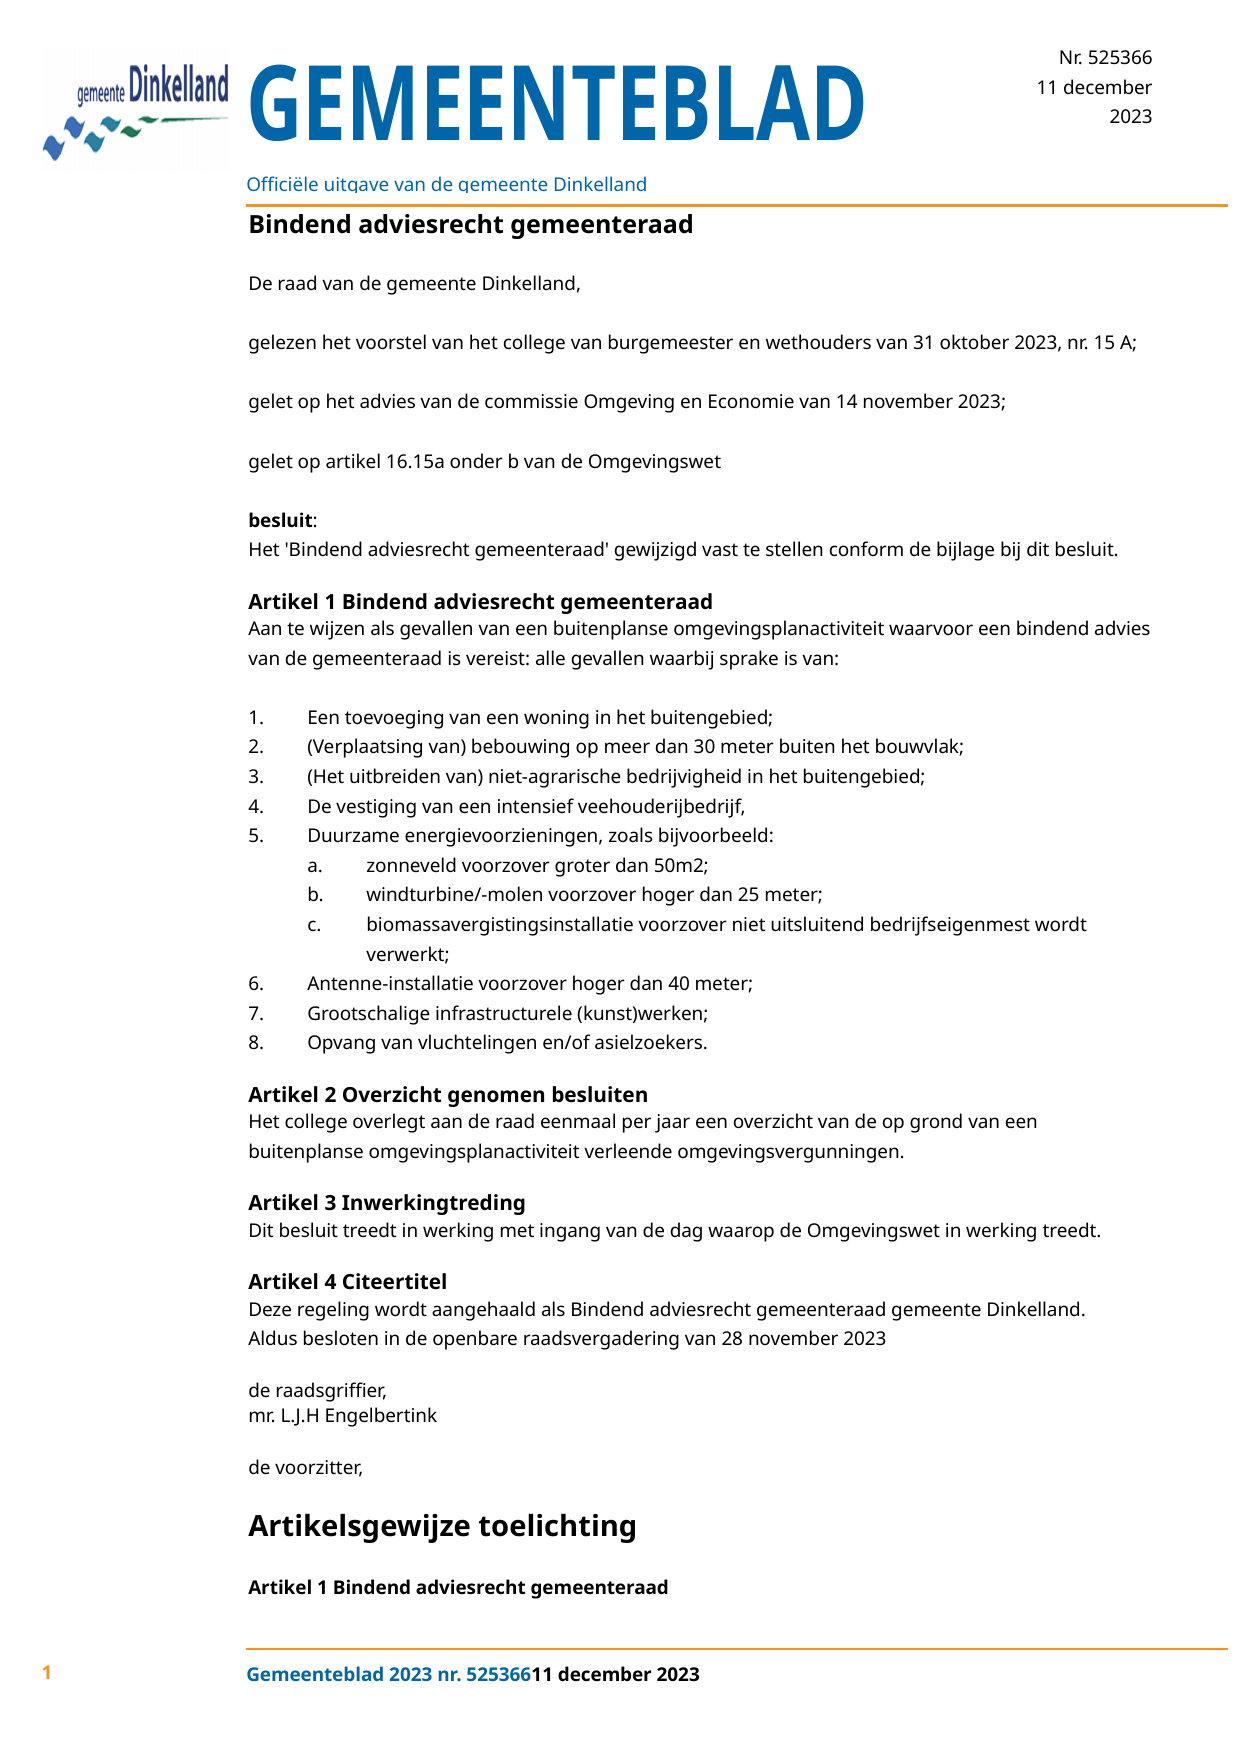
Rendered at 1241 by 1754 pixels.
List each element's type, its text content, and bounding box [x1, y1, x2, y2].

list Antenne-installatie voorzover hoger dan 40 meter; [248, 970, 1152, 996]
text Artikel 3 Inwerkingtreding [248, 1188, 1152, 1217]
text Het college overlegt aan de raad eenmaal per jaar een overzicht van de op grond van een buitenplanse omgevingsplanactiviteit verleende omgevingsvergunningen. [248, 1108, 1152, 1164]
list De vestiging van een intensief veehouderijbedrijf, [248, 793, 1152, 819]
text Artikelsgewijze toelichting [248, 1505, 1152, 1545]
list Opvang van vluchtelingen en/of asielzoekers. [248, 1029, 1152, 1055]
text Artikel 2 Overzicht genomen besluiten [248, 1080, 1152, 1108]
list Een toevoeging van een woning in het buitengebied; [248, 704, 1152, 730]
list zonneveld voorzover groter dan 50m2; [307, 852, 1152, 878]
text mr. L.J.H Engelbertink [248, 1402, 1152, 1428]
text de raadsgriffier, [248, 1377, 1152, 1402]
text Bindend adviesrecht gemeenteraad [248, 207, 1152, 241]
text Deze regeling wordt aangehaald als Bindend adviesrecht gemeenteraad gemeente Dinkelland. [248, 1296, 1152, 1321]
list (Verplaatsing van) bebouwing op meer dan 30 meter buiten het bouwvlak; [248, 734, 1152, 759]
list biomassavergistingsinstallatie voorzover niet uitsluitend bedrijfseigenmest wordt verwerkt; [307, 911, 1152, 967]
list (Het uitbreiden van) niet-agrarische bedrijvigheid in het buitengebied; [248, 763, 1152, 789]
list windturbine/-molen voorzover hoger dan 25 meter; [307, 882, 1152, 907]
text Aan te wijzen als gevallen van een buitenplanse omgevingsplanactiviteit waarvoor een bindend advies van de gemeenteraad is vereist: alle gevallen waarbij sprake is van: [248, 615, 1152, 671]
text besluit: [248, 507, 1152, 533]
text Het 'Bindend adviesrecht gemeenteraad' gewijzigd vast te stellen conform de bijlage bij dit besluit. [248, 537, 1152, 562]
list Grootschalige infrastructurele (kunst)werken; [248, 1000, 1152, 1026]
text Artikel 1 Bindend adviesrecht gemeenteraad [248, 1574, 1152, 1600]
text gelet op het advies van de commissie Omgeving en Economie van 14 november 2023; [248, 389, 1152, 414]
text De raad van de gemeente Dinkelland, [248, 270, 1152, 296]
text de voorzitter, [248, 1454, 1152, 1480]
text Aldus besloten in de openbare raadsvergadering van 28 november 2023 [248, 1325, 1152, 1351]
text gelezen het voorstel van het college van burgemeester en wethouders van 31 oktober 2023, nr. 15 A; [248, 329, 1152, 355]
text Artikel 4 Citeertitel [248, 1267, 1152, 1296]
picture [41, 47, 231, 172]
text Dit besluit treedt in werking met ingang van de dag waarop de Omgevingswet in werking treedt. [248, 1217, 1152, 1243]
text Artikel 1 Bindend adviesrecht gemeenteraad [248, 587, 1152, 615]
text gelet op artikel 16.15a onder b van de Omgevingswet [248, 448, 1152, 473]
list Duurzame energievoorzieningen, zoals bijvoorbeeld: [248, 822, 1152, 848]
